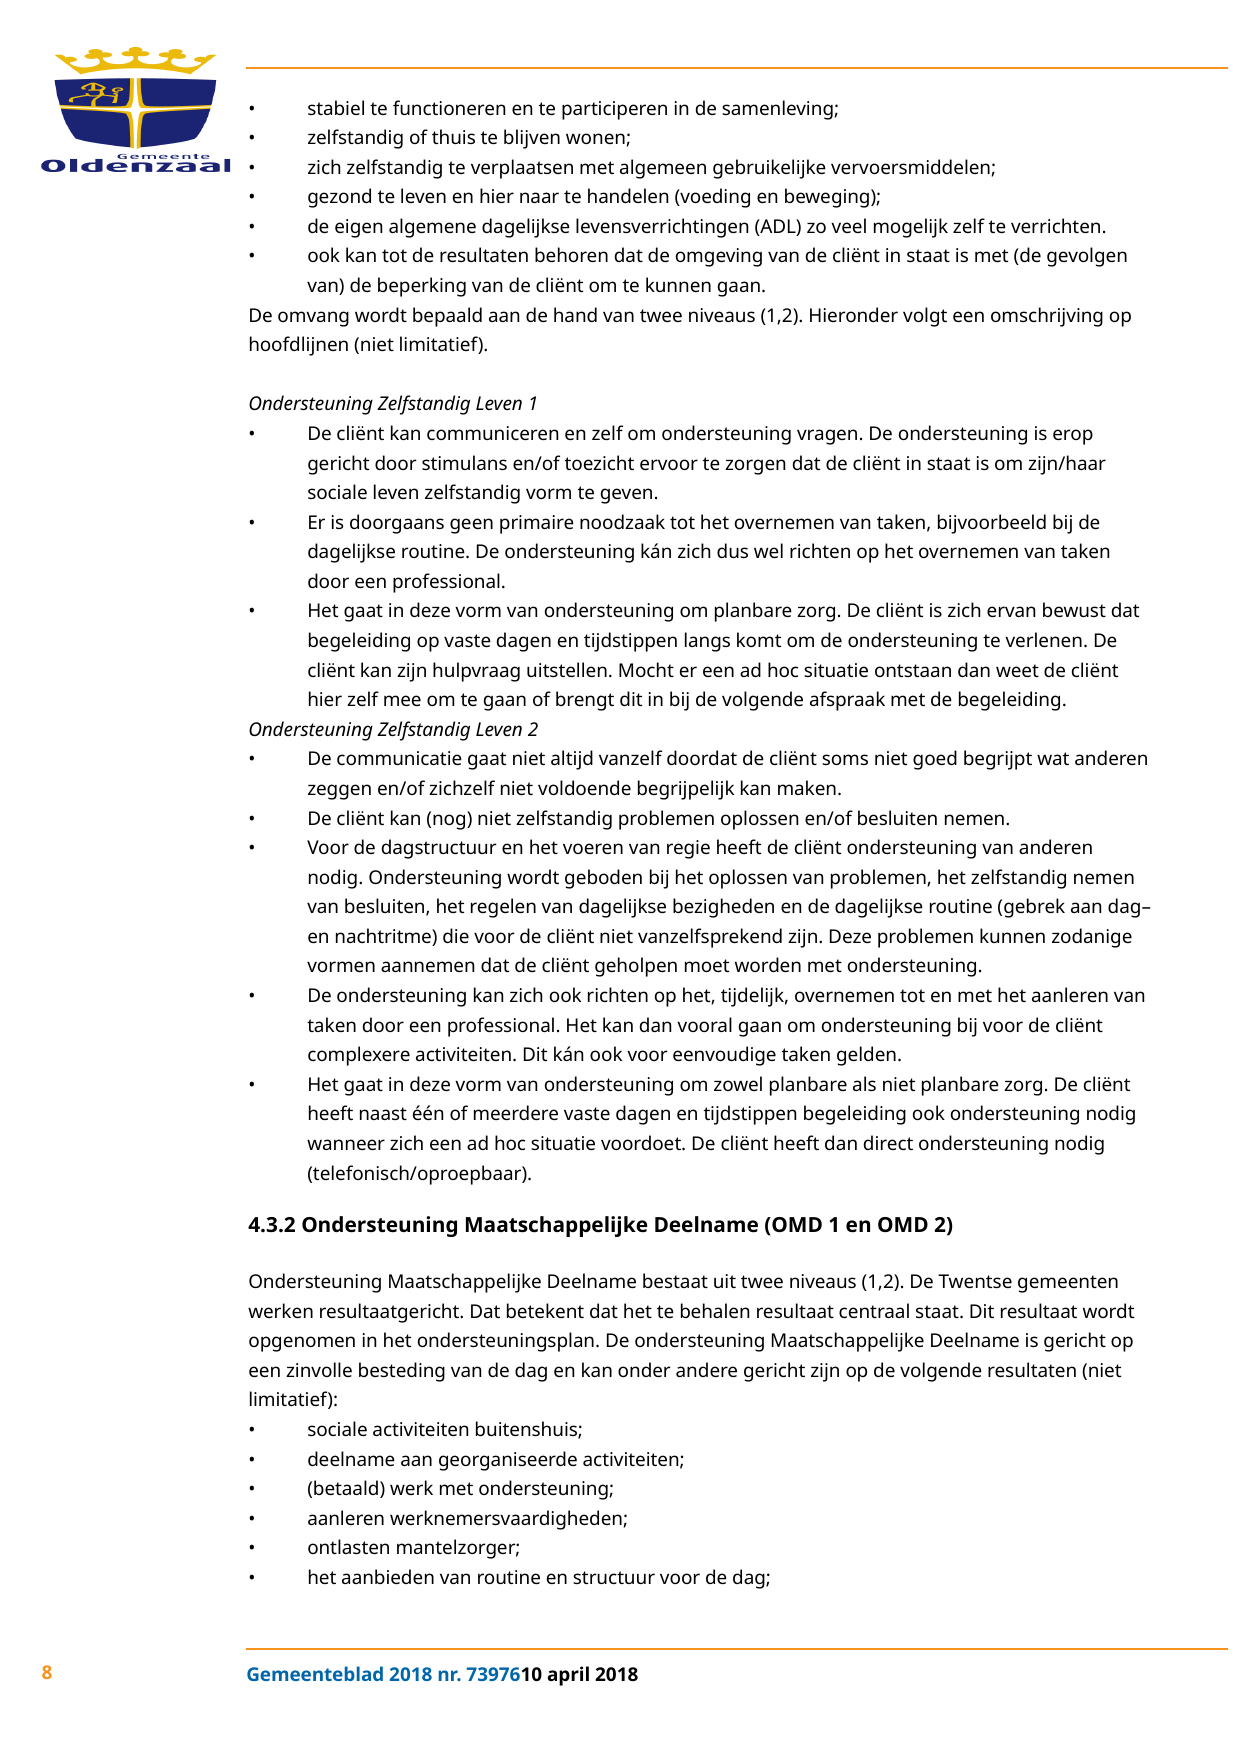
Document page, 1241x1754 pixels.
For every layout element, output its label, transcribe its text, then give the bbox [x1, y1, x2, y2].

list De cliënt kan communiceren en zelf om ondersteuning vragen. De ondersteuning is erop gericht door stimulans en/of toezicht ervoor te zorgen dat de cliënt in staat is om zijn/haar sociale leven zelfstandig vorm te geven. [248, 420, 1152, 505]
list ook kan tot de resultaten behoren dat de omgeving van de cliënt in staat is met (de gevolgen van) de beperking van de cliënt om te kunnen gaan. [248, 243, 1152, 298]
list Het gaat in deze vorm van ondersteuning om planbare zorg. De cliënt is zich ervan bewust dat begeleiding op vaste dagen en tijdstippen langs komt om de ondersteuning te verlenen. De cliënt kan zijn hulpvraag uitstellen. Mocht er een ad hoc situatie ontstaan dan weet de cliënt hier zelf mee om te gaan of brengt dit in bij de volgende afspraak met de begeleiding. [248, 598, 1152, 712]
text Ondersteuning Zelfstandig Leven 2 [248, 716, 1152, 742]
list deelname aan georganiseerde activiteiten; [248, 1446, 1152, 1471]
list stabiel te functioneren en te participeren in de samenleving; [248, 95, 1152, 121]
list Voor de dagstructuur en het voeren van regie heeft de cliënt ondersteuning van anderen nodig. Ondersteuning wordt geboden bij het oplossen van problemen, het zelfstandig nemen van besluiten, het regelen van dagelijkse bezigheden en de dagelijkse routine (gebrek aan dag– en nachtritme) die voor de cliënt niet vanzelfsprekend zijn. Deze problemen kunnen zodanige vormen aannemen dat de cliënt geholpen moet worden met ondersteuning. [248, 834, 1152, 978]
list De ondersteuning kan zich ook richten op het, tijdelijk, overnemen tot en met het aanleren van taken door een professional. Het kan dan vooral gaan om ondersteuning bij voor de cliënt complexere activiteiten. Dit kán ook voor eenvoudige taken gelden. [248, 982, 1152, 1067]
text 4.3.2 Ondersteuning Maatschappelijke Deelname (OMD 1 en OMD 2) [248, 1210, 1152, 1239]
list de eigen algemene dagelijkse levensverrichtingen (ADL) zo veel mogelijk zelf te verrichten. [248, 213, 1152, 239]
text De omvang wordt bepaald aan de hand van twee niveaus (1,2). Hieronder volgt een omschrijving op hoofdlijnen (niet limitatief). [248, 302, 1152, 357]
list De communicatie gaat niet altijd vanzelf doordat de cliënt soms niet goed begrijpt wat anderen zeggen en/of zichzelf niet voldoende begrijpelijk kan maken. [248, 746, 1152, 801]
text Ondersteuning Zelfstandig Leven 1 [248, 391, 1152, 416]
text Ondersteuning Maatschappelijke Deelname bestaat uit twee niveaus (1,2). De Twentse gemeenten werken resultaatgericht. Dat betekent dat het te behalen resultaat centraal staat. Dit resultaat wordt opgenomen in het ondersteuningsplan. De ondersteuning Maatschappelijke Deelname is gericht op een zinvolle besteding van de dag en kan onder andere gericht zijn op de volgende resultaten (niet limitatief): [248, 1268, 1152, 1412]
list zelfstandig of thuis te blijven wonen; [248, 124, 1152, 150]
list gezond te leven en hier naar te handelen (voeding en beweging); [248, 183, 1152, 209]
list ontlasten mantelzorger; [248, 1534, 1152, 1560]
list De cliënt kan (nog) niet zelfstandig problemen oplossen en/of besluiten nemen. [248, 805, 1152, 831]
list het aanbieden van routine en structuur voor de dag; [248, 1564, 1152, 1590]
list Er is doorgaans geen primaire noodzaak tot het overnemen van taken, bijvoorbeeld bij de dagelijkse routine. De ondersteuning kán zich dus wel richten op het overnemen van taken door een professional. [248, 509, 1152, 594]
list sociale activiteiten buitenshuis; [248, 1416, 1152, 1442]
list (betaald) werk met ondersteuning; [248, 1475, 1152, 1501]
list Het gaat in deze vorm van ondersteuning om zowel planbare als niet planbare zorg. De cliënt heeft naast één of meerdere vaste dagen en tijdstippen begeleiding ook ondersteuning nodig wanneer zich een ad hoc situatie voordoet. De cliënt heeft dan direct ondersteuning nodig (telefonisch/oproepbaar). [248, 1071, 1152, 1186]
list zich zelfstandig te verplaatsen met algemeen gebruikelijke vervoersmiddelen; [248, 154, 1152, 180]
list aanleren werknemersvaardigheden; [248, 1505, 1152, 1531]
picture [41, 47, 231, 172]
